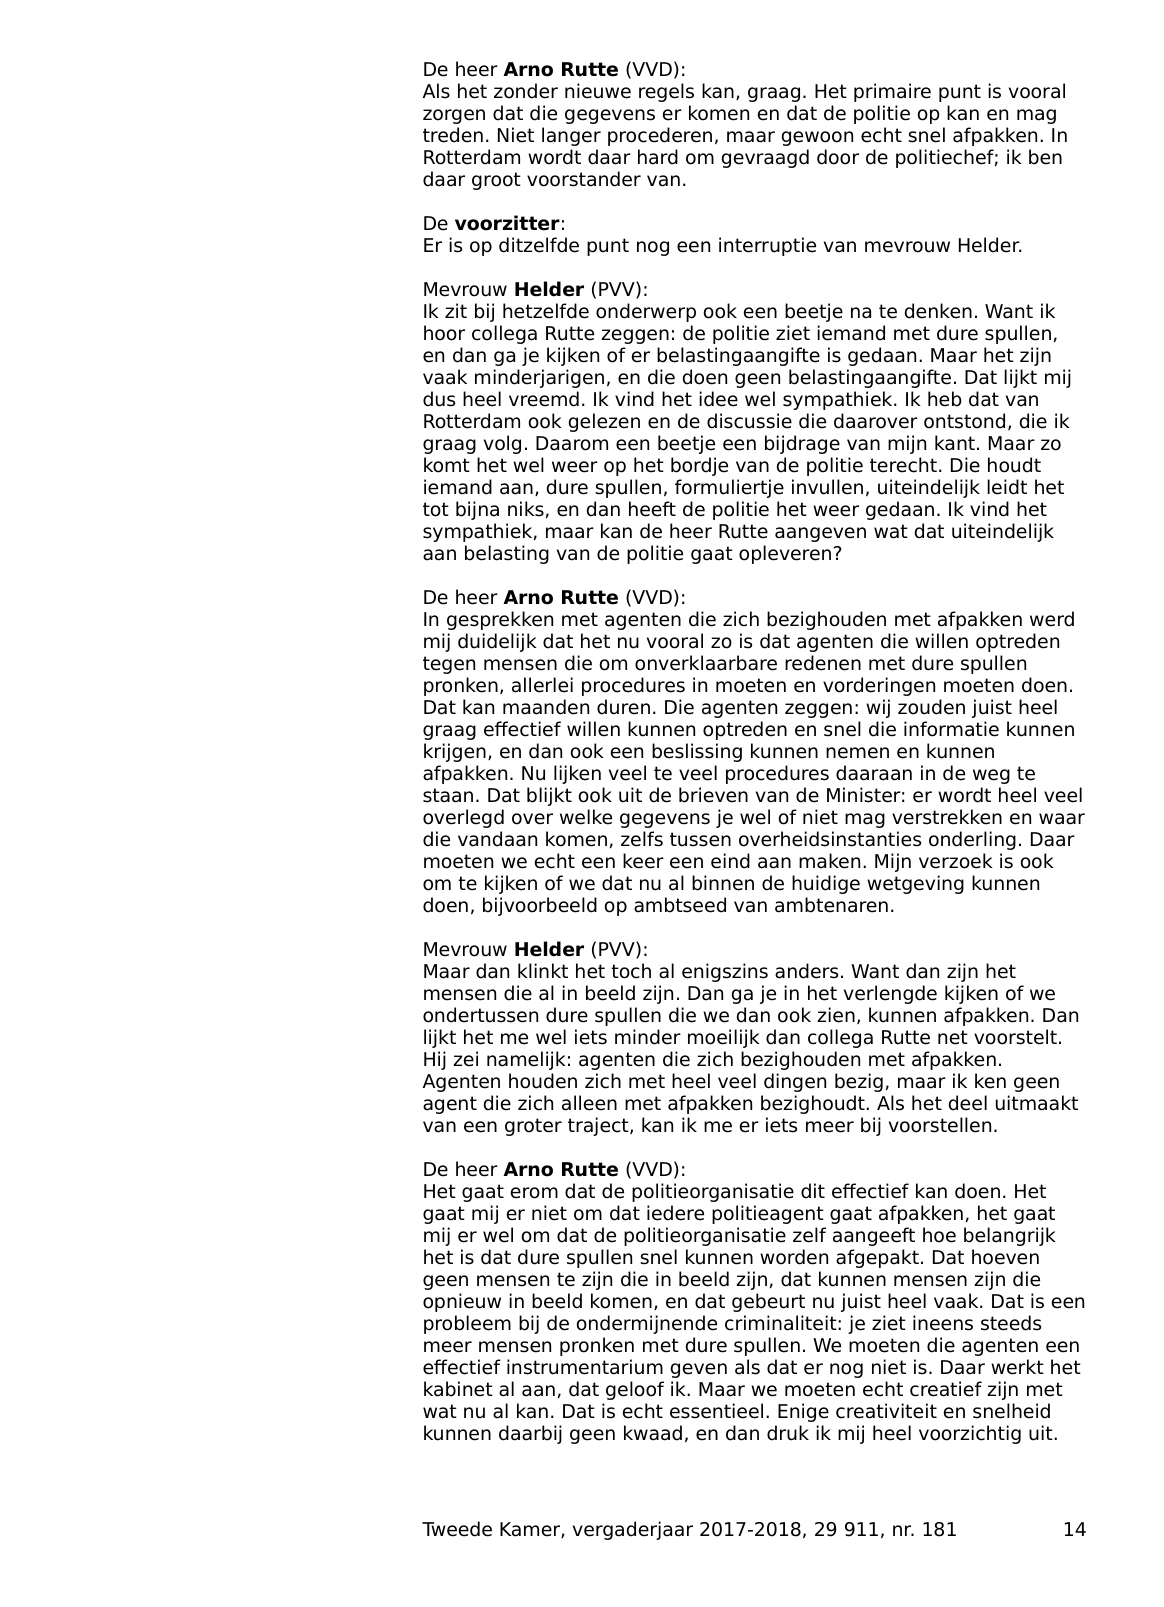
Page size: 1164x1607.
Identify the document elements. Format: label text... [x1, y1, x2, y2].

text De heer Arno Rutte (VVD): [422, 1159, 1087, 1181]
text Mevrouw Helder (PVV): [422, 279, 1087, 301]
text Mevrouw Helder (PVV): [422, 939, 1087, 961]
text Het gaat erom dat de politieorganisatie dit effectief kan doen. Het gaat mij er niet om dat iedere politieagent gaat afpakken, het gaat mij er wel om dat de politieorganisatie zelf aangeeft hoe belangrijk het is dat dure spullen snel kunnen worden afgepakt. Dat hoeven geen mensen te zijn die in beeld zijn, dat kunnen mensen zijn die opnieuw in beeld komen, en dat gebeurt nu juist heel vaak. Dat is een probleem bij de ondermijnende criminaliteit: je ziet ineens steeds meer mensen pronken met dure spullen. We moeten die agenten een effectief instrumentarium geven als dat er nog niet is. Daar werkt het kabinet al aan, dat geloof ik. Maar we moeten echt creatief zijn met wat nu al kan. Dat is echt essentieel. Enige creativiteit en snelheid kunnen daarbij geen kwaad, en dan druk ik mij heel voorzichtig uit. [422, 1181, 1087, 1445]
text Ik zit bij hetzelfde onderwerp ook een beetje na te denken. Want ik hoor collega Rutte zeggen: de politie ziet iemand met dure spullen, en dan ga je kijken of er belastingaangifte is gedaan. Maar het zijn vaak minderjarigen, en die doen geen belastingaangifte. Dat lijkt mij dus heel vreemd. Ik vind het idee wel sympathiek. Ik heb dat van Rotterdam ook gelezen en de discussie die daarover ontstond, die ik graag volg. Daarom een beetje een bijdrage van mijn kant. Maar zo komt het wel weer op het bordje van de politie terecht. Die houdt iemand aan, dure spullen, formuliertje invullen, uiteindelijk leidt het tot bijna niks, en dan heeft de politie het weer gedaan. Ik vind het sympathiek, maar kan de heer Rutte aangeven wat dat uiteindelijk aan belasting van de politie gaat opleveren? [422, 301, 1087, 565]
text Maar dan klinkt het toch al enigszins anders. Want dan zijn het mensen die al in beeld zijn. Dan ga je in het verlengde kijken of we ondertussen dure spullen die we dan ook zien, kunnen afpakken. Dan lijkt het me wel iets minder moeilijk dan collega Rutte net voorstelt. Hij zei namelijk: agenten die zich bezighouden met afpakken. Agenten houden zich met heel veel dingen bezig, maar ik ken geen agent die zich alleen met afpakken bezighoudt. Als het deel uitmaakt van een groter traject, kan ik me er iets meer bij voorstellen. [422, 961, 1087, 1137]
text In gesprekken met agenten die zich bezighouden met afpakken werd mij duidelijk dat het nu vooral zo is dat agenten die willen optreden tegen mensen die om onverklaarbare redenen met dure spullen pronken, allerlei procedures in moeten en vorderingen moeten doen. Dat kan maanden duren. Die agenten zeggen: wij zouden juist heel graag effectief willen kunnen optreden en snel die informatie kunnen krijgen, en dan ook een beslissing kunnen nemen en kunnen afpakken. Nu lijken veel te veel procedures daaraan in de weg te staan. Dat blijkt ook uit de brieven van de Minister: er wordt heel veel overlegd over welke gegevens je wel of niet mag verstrekken en waar die vandaan komen, zelfs tussen overheidsinstanties onderling. Daar moeten we echt een keer een eind aan maken. Mijn verzoek is ook om te kijken of we dat nu al binnen de huidige wetgeving kunnen doen, bijvoorbeeld op ambtseed van ambtenaren. [422, 609, 1087, 917]
text De voorzitter: [422, 213, 1087, 235]
text De heer Arno Rutte (VVD): [422, 587, 1087, 609]
text Er is op ditzelfde punt nog een interruptie van mevrouw Helder. [422, 235, 1087, 257]
text Als het zonder nieuwe regels kan, graag. Het primaire punt is vooral zorgen dat die gegevens er komen en dat de politie op kan en mag treden. Niet langer procederen, maar gewoon echt snel afpakken. In Rotterdam wordt daar hard om gevraagd door de politiechef; ik ben daar groot voorstander van. [422, 81, 1087, 191]
text De heer Arno Rutte (VVD): [422, 59, 1087, 81]
